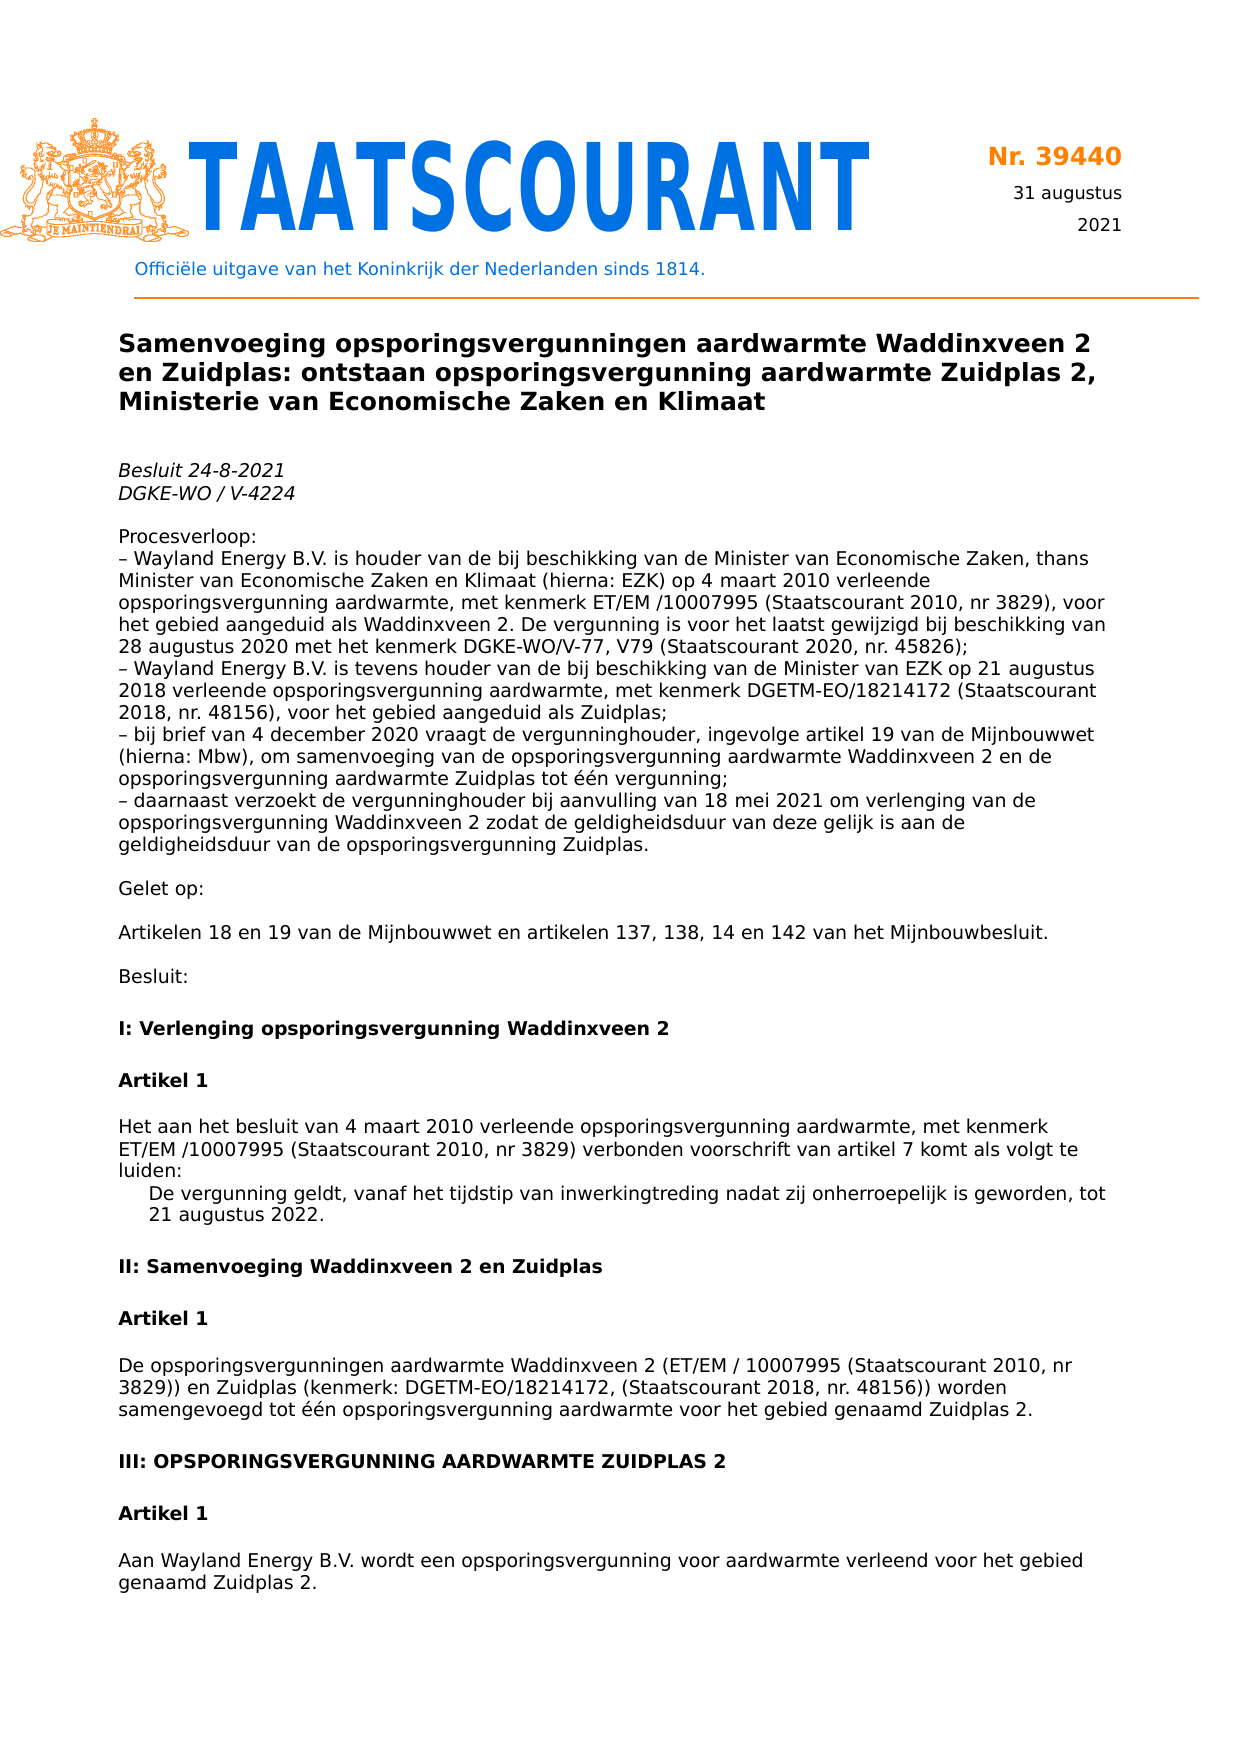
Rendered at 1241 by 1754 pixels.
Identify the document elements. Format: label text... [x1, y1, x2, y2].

table_cell 2021 [939, 209, 1199, 259]
text Aan Wayland Energy B.V. wordt een opsporingsvergunning voor aardwarmte verleend voor het gebied genaamd Zuidplas 2. [118, 1550, 1122, 1594]
subtitle Samenvoeging opsporingsvergunningen aardwarmte Waddinxveen 2 en Zuidplas: ontstaan opsporingsvergunning aardwarmte Zuidplas 2, Ministerie van Economische Zaken en Klimaat [118, 329, 1122, 417]
text DGKE-WO / V-4224 [118, 482, 1122, 504]
text – Wayland Energy B.V. is houder van de bij beschikking van de Minister van Economische Zaken, thans Minister van Economische Zaken en Klimaat (hierna: EZK) op 4 maart 2010 verleende opsporingsvergunning aardwarmte, met kenmerk ET/EM /10007995 (Staatscourant 2010, nr 3829), voor het gebied aangeduid als Waddinxveen 2. De vergunning is voor het laatst gewijzigd bij beschikking van 28 augustus 2020 met het kenmerk DGKE-WO/V-77, V79 (Staatscourant 2020, nr. 45826); [118, 548, 1122, 658]
subtitle Artikel 1 [118, 1069, 1122, 1091]
picture [0, 118, 189, 242]
text De vergunning geldt, vanaf het tijdstip van inwerkingtreding nadat zij onherroepelijk is geworden, tot 21 augustus 2022. [148, 1182, 1122, 1226]
subtitle I: Verlenging opsporingsvergunning Waddinxveen 2 [118, 1017, 1122, 1039]
subtitle III: OPSPORINGSVERGUNNING AARDWARMTE ZUIDPLAS 2 [118, 1451, 1122, 1473]
text Besluit 24-8-2021 [118, 460, 1122, 482]
subtitle Artikel 1 [118, 1308, 1122, 1330]
table_header [0, 242, 134, 297]
table_header STAATSCOURANT [134, 118, 939, 259]
text – Wayland Energy B.V. is tevens houder van de bij beschikking van de Minister van EZK op 21 augustus 2018 verleende opsporingsvergunning aardwarmte, met kenmerk DGETM-EO/18214172 (Staatscourant 2018, nr. 48156), voor het gebied aangeduid als Zuidplas; [118, 658, 1122, 724]
table_header Nr. 39440 [939, 118, 1199, 177]
text Besluit: [118, 966, 1122, 987]
text Gelet op: [118, 878, 1122, 900]
text Procesverloop: [118, 526, 1122, 548]
text – daarnaast verzoekt de vergunninghouder bij aanvulling van 18 mei 2021 om verlenging van de opsporingsvergunning Waddinxveen 2 zodat de geldigheidsduur van deze gelijk is aan de geldigheidsduur van de opsporingsvergunning Zuidplas. [118, 790, 1122, 856]
subtitle II: Samenvoeging Waddinxveen 2 en Zuidplas [118, 1256, 1122, 1278]
table_cell Officiële uitgave van het Koninkrijk der Nederlanden sinds 1814. [134, 259, 1199, 297]
table_cell 31 augustus [939, 177, 1199, 209]
subtitle Artikel 1 [118, 1503, 1122, 1525]
text De opsporingsvergunningen aardwarmte Waddinxveen 2 (ET/EM / 10007995 (Staatscourant 2010, nr 3829)) en Zuidplas (kenmerk: DGETM-EO/18214172, (Staatscourant 2018, nr. 48156)) worden samengevoegd tot één opsporingsvergunning aardwarmte voor het gebied genaamd Zuidplas 2. [118, 1355, 1122, 1421]
text Het aan het besluit van 4 maart 2010 verleende opsporingsvergunning aardwarmte, met kenmerk ET/EM /10007995 (Staatscourant 2010, nr 3829) verbonden voorschrift van artikel 7 komt als volgt te luiden: [118, 1116, 1122, 1182]
text Artikelen 18 en 19 van de Mijnbouwwet en artikelen 137, 138, 14 en 142 van het Mijnbouwbesluit. [118, 922, 1122, 944]
text – bij brief van 4 december 2020 vraagt de vergunninghouder, ingevolge artikel 19 van de Mijnbouwwet (hierna: Mbw), om samenvoeging van de opsporingsvergunning aardwarmte Waddinxveen 2 en de opsporingsvergunning aardwarmte Zuidplas tot één vergunning; [118, 724, 1122, 790]
